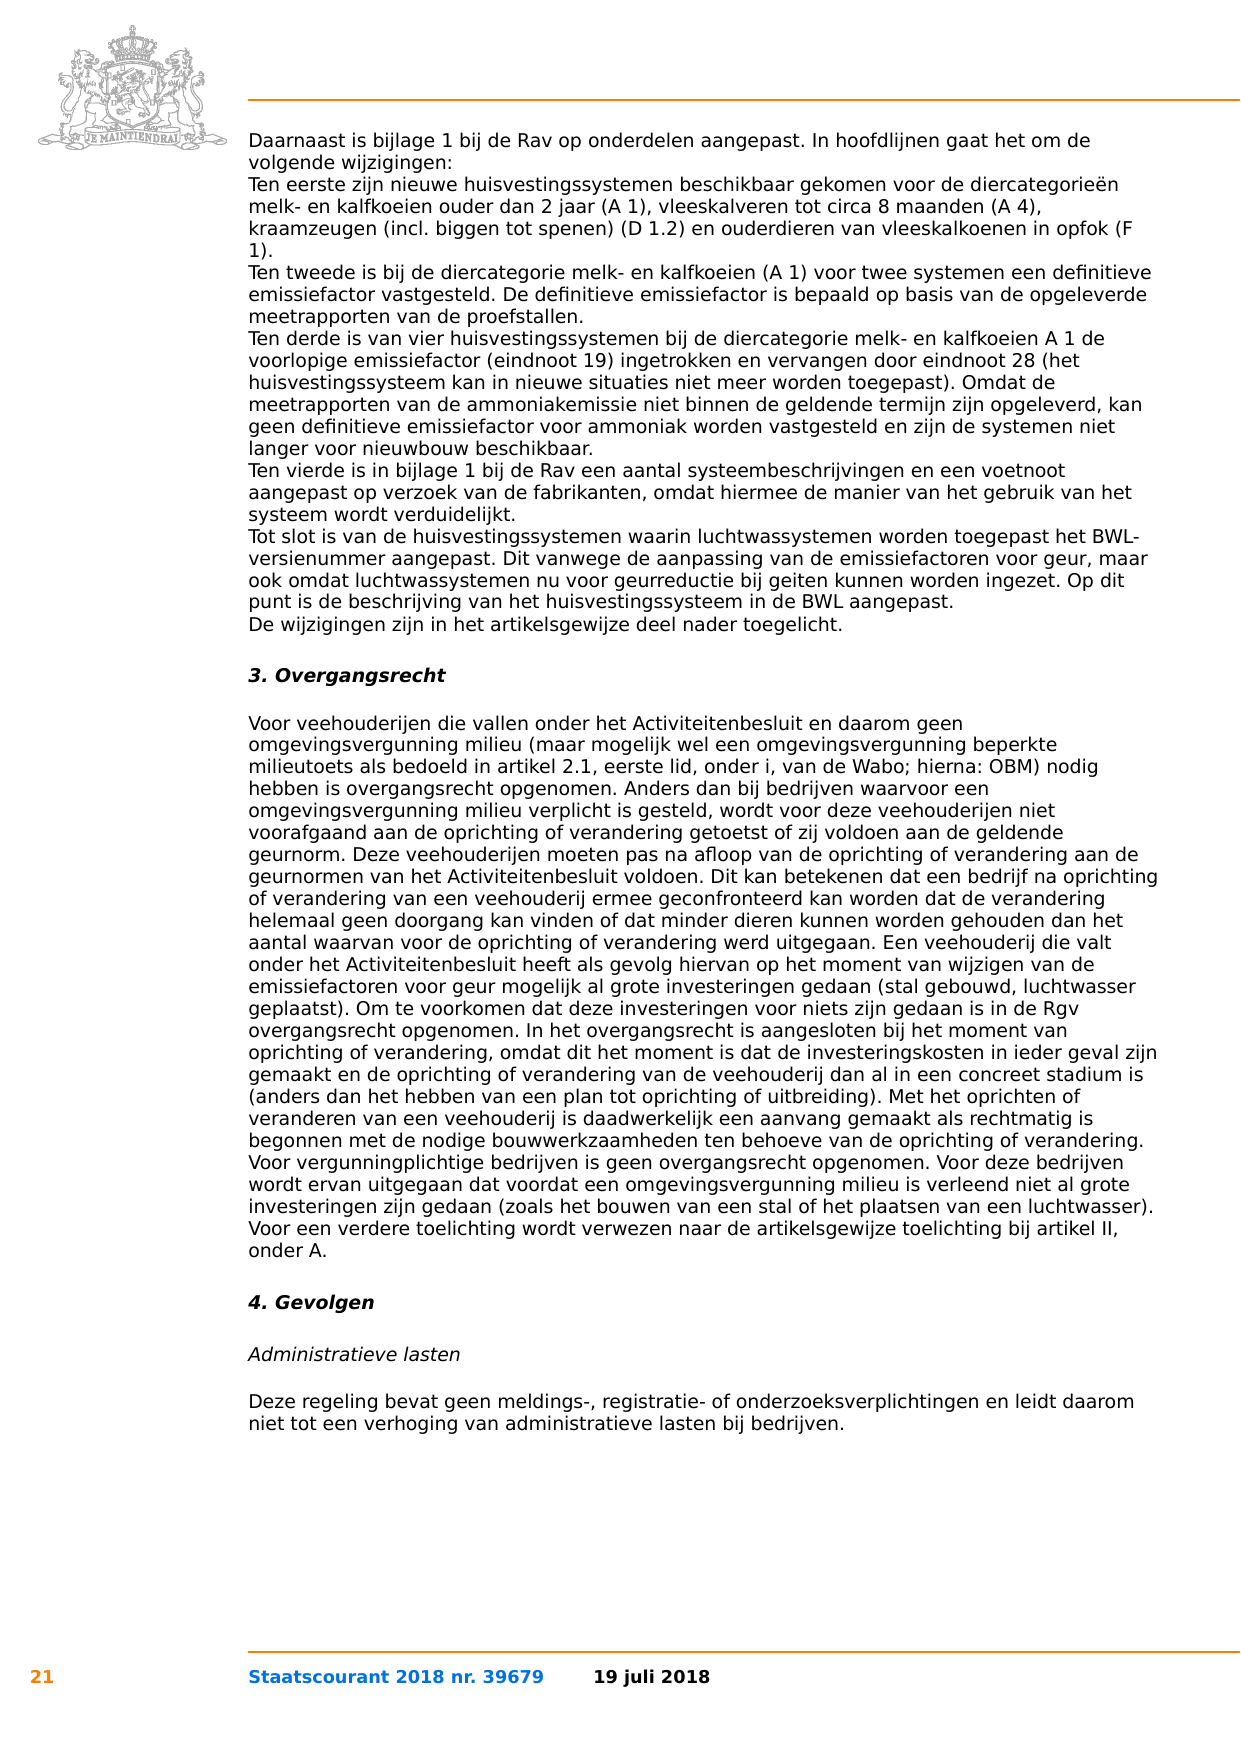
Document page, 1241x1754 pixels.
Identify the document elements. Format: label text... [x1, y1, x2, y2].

text Voor veehouderijen die vallen onder het Activiteitenbesluit en daarom geen omgevingsvergunning milieu (maar mogelijk wel een omgevingsvergunning beperkte milieutoets als bedoeld in artikel 2.1, eerste lid, onder i, van de Wabo; hierna: OBM) nodig hebben is overgangsrecht opgenomen. Anders dan bij bedrijven waarvoor een omgevingsvergunning milieu verplicht is gesteld, wordt voor deze veehouderijen niet voorafgaand aan de oprichting of verandering getoetst of zij voldoen aan de geldende geurnorm. Deze veehouderijen moeten pas na afloop van de oprichting of verandering aan de geurnormen van het Activiteitenbesluit voldoen. Dit kan betekenen dat een bedrijf na oprichting of verandering van een veehouderij ermee geconfronteerd kan worden dat de verandering helemaal geen doorgang kan vinden of dat minder dieren kunnen worden gehouden dan het aantal waarvan voor de oprichting of verandering werd uitgegaan. Een veehouderij die valt onder het Activiteitenbesluit heeft als gevolg hiervan op het moment van wijzigen van de emissiefactoren voor geur mogelijk al grote investeringen gedaan (stal gebouwd, luchtwasser geplaatst). Om te voorkomen dat deze investeringen voor niets zijn gedaan is in de Rgv overgangsrecht opgenomen. In het overgangsrecht is aangesloten bij het moment van oprichting of verandering, omdat dit het moment is dat de investeringskosten in ieder geval zijn gemaakt en de oprichting of verandering van de veehouderij dan al in een concreet stadium is (anders dan het hebben van een plan tot oprichting of uitbreiding). Met het oprichten of veranderen van een veehouderij is daadwerkelijk een aanvang gemaakt als rechtmatig is begonnen met de nodige bouwwerkzaamheden ten behoeve van de oprichting of verandering. [248, 712, 1163, 1152]
text De wijzigingen zijn in het artikelsgewijze deel nader toegelicht. [248, 613, 1163, 635]
text Voor een verdere toelichting wordt verwezen naar de artikelsgewijze toelichting bij artikel II, onder A. [248, 1218, 1163, 1262]
text Voor vergunningplichtige bedrijven is geen overgangsrecht opgenomen. Voor deze bedrijven wordt ervan uitgegaan dat voordat een omgevingsvergunning milieu is verleend niet al grote investeringen zijn gedaan (zoals het bouwen van een stal of het plaatsen van een luchtwasser). [248, 1152, 1163, 1218]
text Ten vierde is in bijlage 1 bij de Rav een aantal systeembeschrijvingen en een voetnoot aangepast op verzoek van de fabrikanten, omdat hiermee de manier van het gebruik van het systeem wordt verduidelijkt. [248, 459, 1163, 526]
text Daarnaast is bijlage 1 bij de Rav op onderdelen aangepast. In hoofdlijnen gaat het om de volgende wijzigingen: [248, 130, 1163, 174]
picture [38, 25, 227, 150]
subtitle Administratieve lasten [248, 1344, 1163, 1366]
text Ten eerste zijn nieuwe huisvestingssystemen beschikbaar gekomen voor de diercategorieën melk- en kalfkoeien ouder dan 2 jaar (A 1), vleeskalveren tot circa 8 maanden (A 4), kraamzeugen (incl. biggen tot spenen) (D 1.2) en ouderdieren van vleeskalkoenen in opfok (F 1). [248, 174, 1163, 262]
text Ten derde is van vier huisvestingssystemen bij de diercategorie melk- en kalfkoeien A 1 de voorlopige emissiefactor (eindnoot 19) ingetrokken en vervangen door eindnoot 28 (het huisvestingssysteem kan in nieuwe situaties niet meer worden toegepast). Omdat de meetrapporten van de ammoniakemissie niet binnen de geldende termijn zijn opgeleverd, kan geen definitieve emissiefactor voor ammoniak worden vastgesteld en zijn de systemen niet langer voor nieuwbouw beschikbaar. [248, 328, 1163, 459]
text Deze regeling bevat geen meldings-, registratie- of onderzoeksverplichtingen en leidt daarom niet tot een verhoging van administratieve lasten bij bedrijven. [248, 1391, 1163, 1435]
text Tot slot is van de huisvestingssystemen waarin luchtwassystemen worden toegepast het BWL-versienummer aangepast. Dit vanwege de aanpassing van de emissiefactoren voor geur, maar ook omdat luchtwassystemen nu voor geurreductie bij geiten kunnen worden ingezet. Op dit punt is de beschrijving van het huisvestingssysteem in de BWL aangepast. [248, 526, 1163, 613]
text Ten tweede is bij de diercategorie melk- en kalfkoeien (A 1) voor twee systemen een definitieve emissiefactor vastgesteld. De definitieve emissiefactor is bepaald op basis van de opgeleverde meetrapporten van de proefstallen. [248, 262, 1163, 328]
subtitle 4. Gevolgen [248, 1292, 1163, 1314]
subtitle 3. Overgangsrecht [248, 665, 1163, 687]
